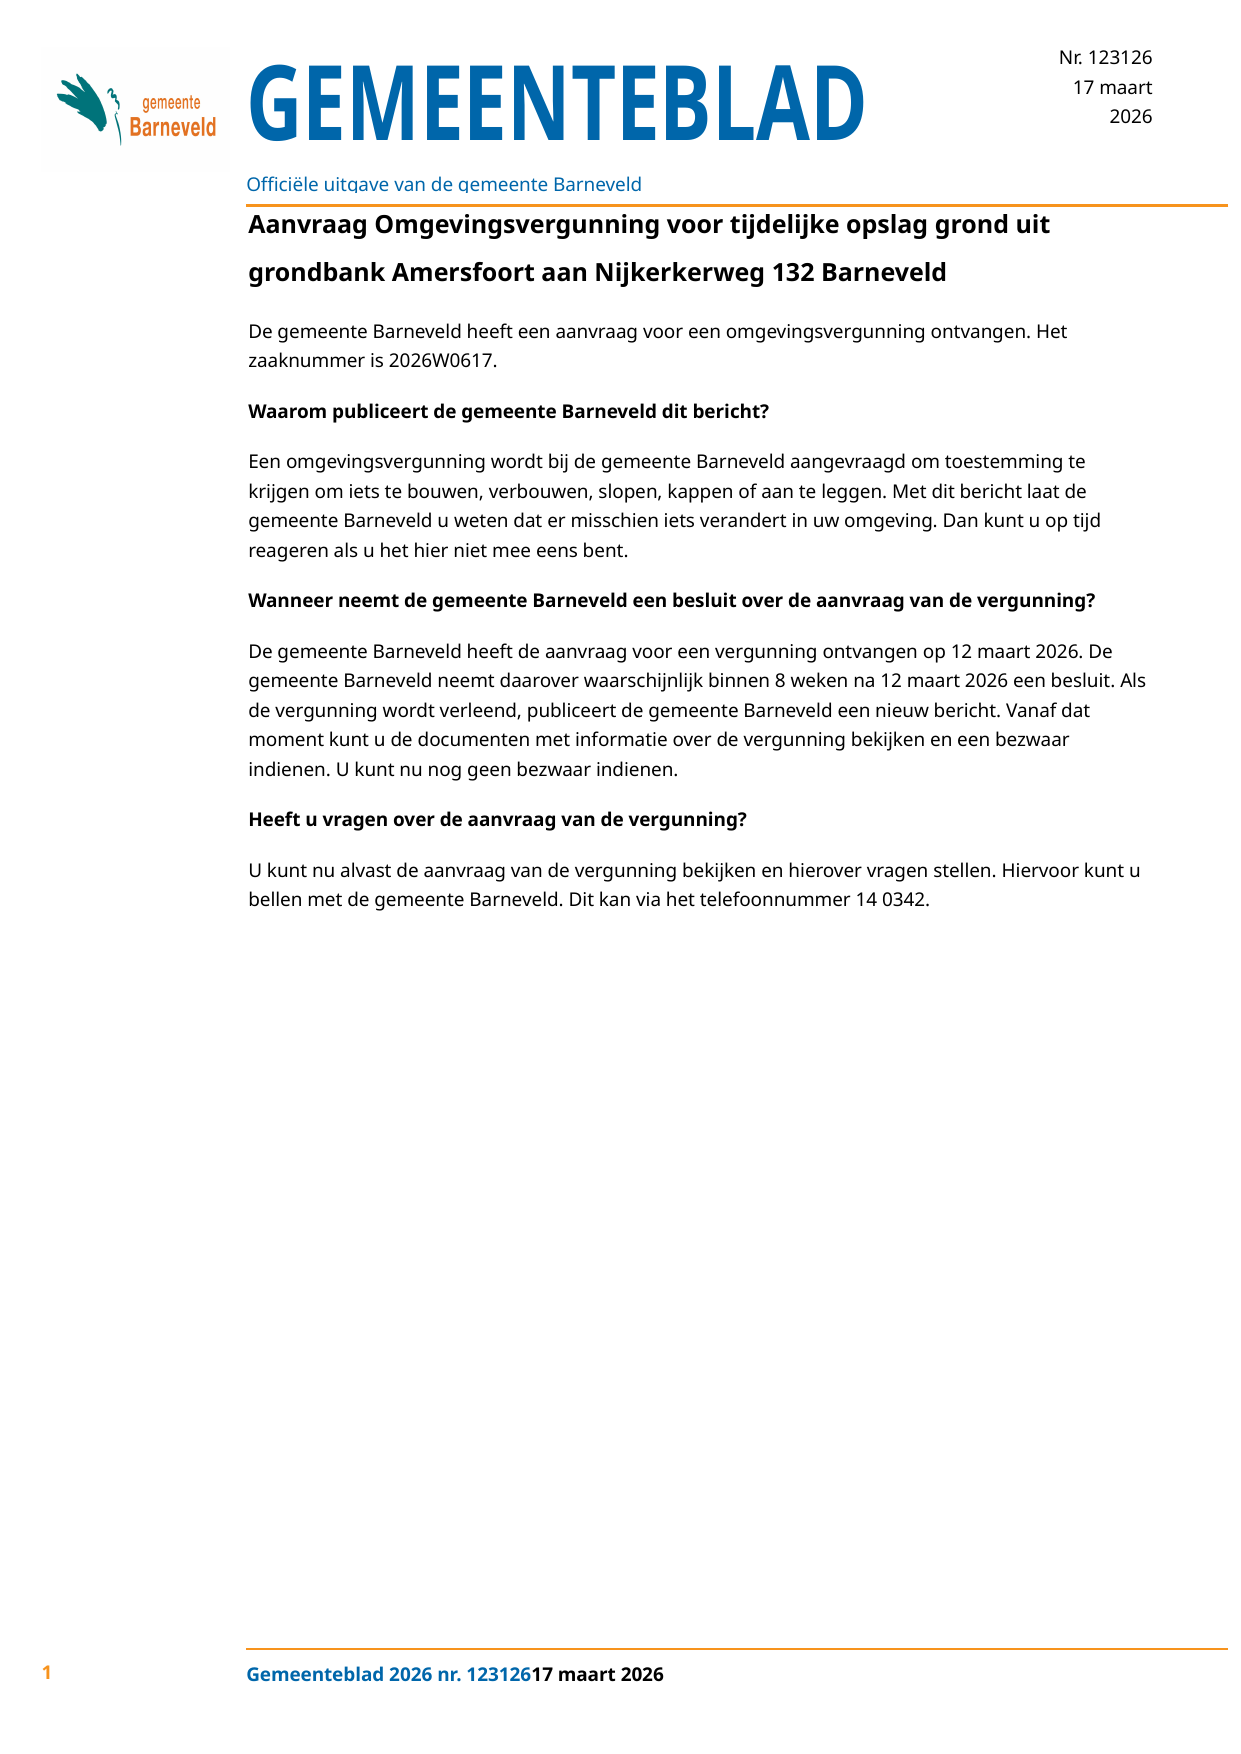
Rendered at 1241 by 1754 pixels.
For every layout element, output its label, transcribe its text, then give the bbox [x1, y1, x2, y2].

text Aanvraag Omgevingsvergunning voor tijdelijke opslag grond uit grondbank Amersfoort aan Nijkerkerweg 132 Barneveld [248, 207, 1152, 288]
text Waarom publiceert de gemeente Barneveld dit bericht? [248, 398, 1152, 424]
text Heeft u vragen over de aanvraag van de vergunning? [248, 807, 1152, 832]
text De gemeente Barneveld heeft een aanvraag voor een omgevingsvergunning ontvangen. Het zaaknummer is 2026W0617. [248, 318, 1152, 373]
text U kunt nu alvast de aanvraag van de vergunning bekijken en hierover vragen stellen. Hiervoor kunt u bellen met de gemeente Barneveld. Dit kan via het telefoonnummer 14 0342. [248, 857, 1152, 912]
text De gemeente Barneveld heeft de aanvraag voor een vergunning ontvangen op 12 maart 2026. De gemeente Barneveld neemt daarover waarschijnlijk binnen 8 weken na 12 maart 2026 een besluit. Als de vergunning wordt verleend, publiceert de gemeente Barneveld een nieuw bericht. Vanaf dat moment kunt u de documenten met informatie over de vergunning bekijken en een bezwaar indienen. U kunt nu nog geen bezwaar indienen. [248, 638, 1152, 782]
picture [41, 47, 231, 172]
text Wanneer neemt de gemeente Barneveld een besluit over de aanvraag van de vergunning? [248, 587, 1152, 613]
text Een omgevingsvergunning wordt bij de gemeente Barneveld aangevraagd om toestemming te krijgen om iets te bouwen, verbouwen, slopen, kappen of aan te leggen. Met dit bericht laat de gemeente Barneveld u weten dat er misschien iets verandert in uw omgeving. Dan kunt u op tijd reageren als u het hier niet mee eens bent. [248, 448, 1152, 563]
